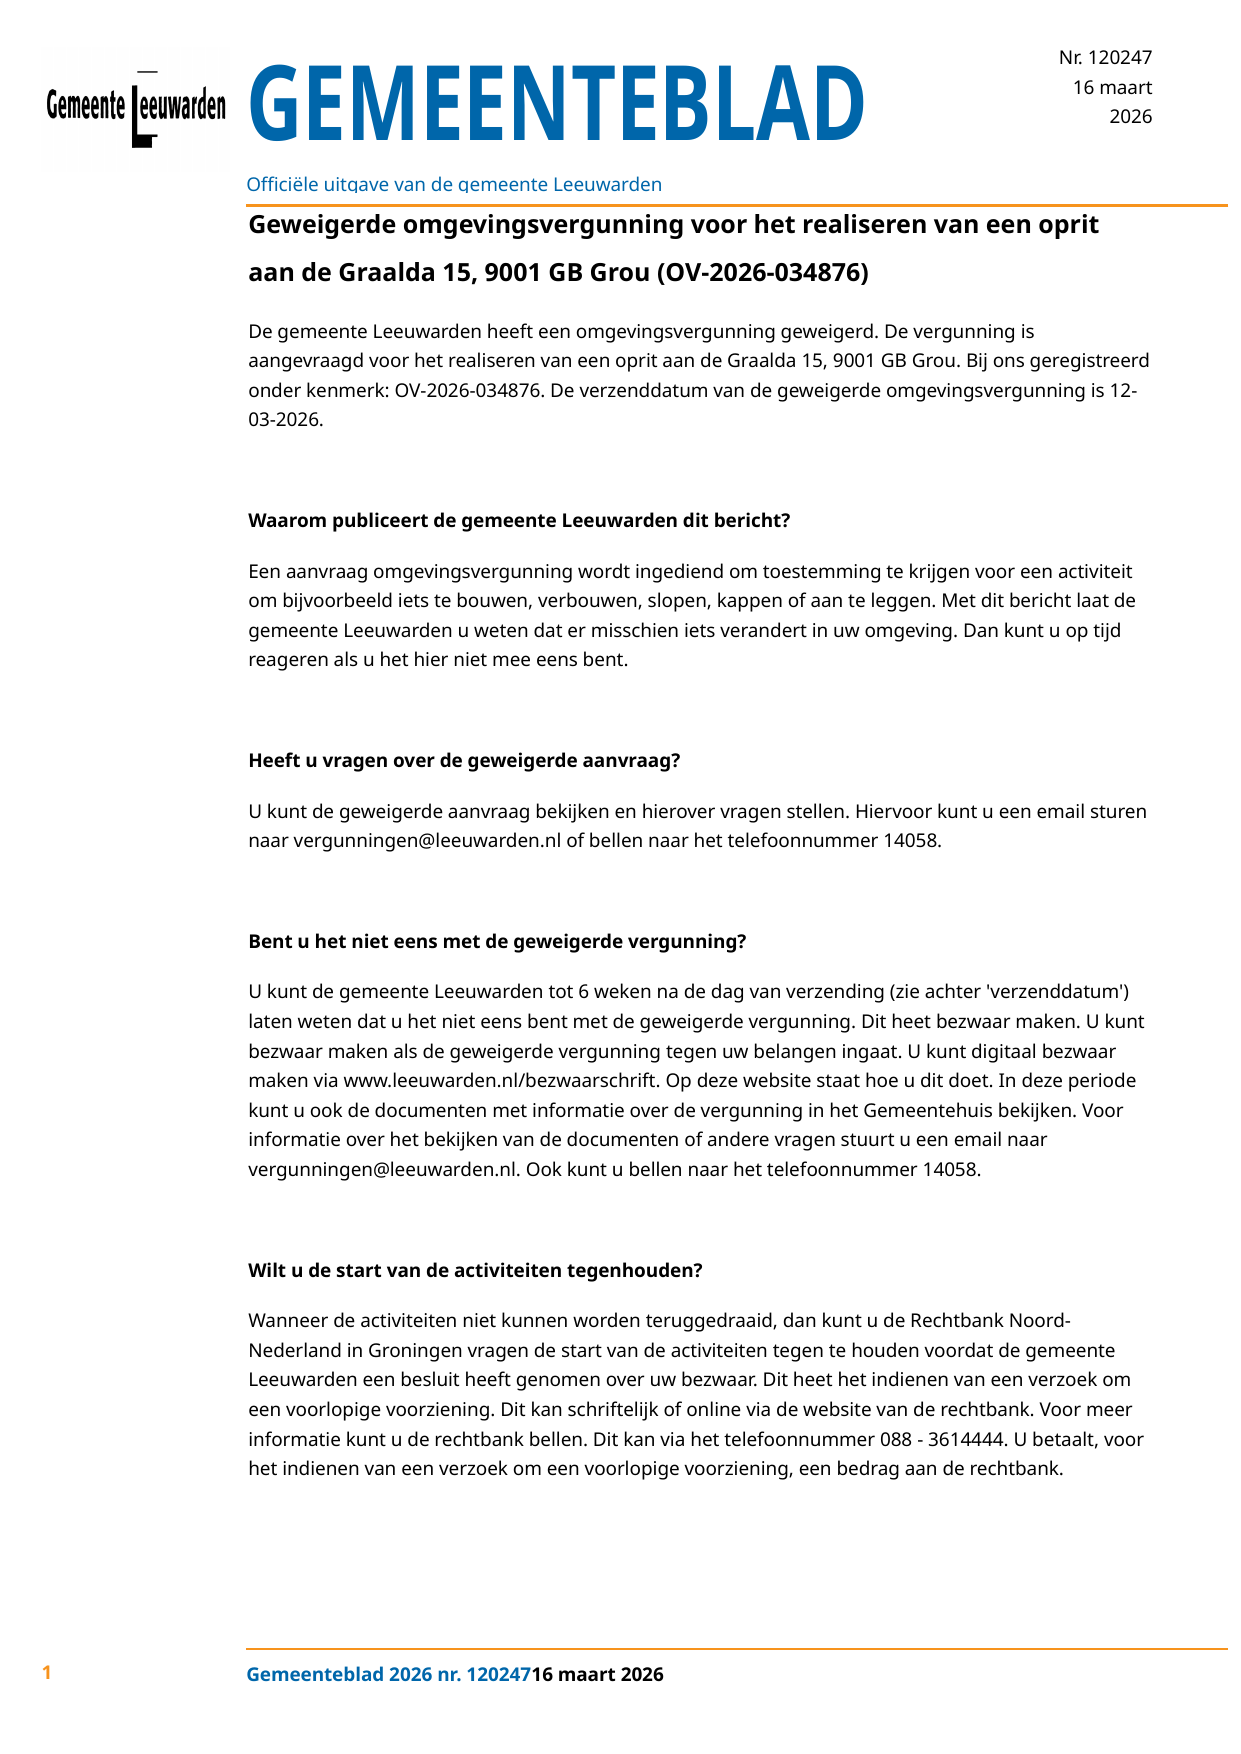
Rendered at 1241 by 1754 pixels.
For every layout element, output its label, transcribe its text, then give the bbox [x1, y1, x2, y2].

text Wanneer de activiteiten niet kunnen worden teruggedraaid, dan kunt u de Rechtbank Noord-Nederland in Groningen vragen de start van de activiteiten tegen te houden voordat de gemeente Leeuwarden een besluit heeft genomen over uw bezwaar. Dit heet het indienen van een verzoek om een voorlopige voorziening. Dit kan schriftelijk of online via de website van de rechtbank. Voor meer informatie kunt u de rechtbank bellen. Dit kan via het telefoonnummer 088 - 3614444. U betaalt, voor het indienen van een verzoek om een voorlopige voorziening, een bedrag aan de rechtbank. [248, 1307, 1152, 1481]
text Wilt u de start van de activiteiten tegenhouden? [248, 1257, 1152, 1283]
text U kunt de geweigerde aanvraag bekijken en hierover vragen stellen. Hiervoor kunt u een email sturen naar vergunningen@leeuwarden.nl of bellen naar het telefoonnummer 14058. [248, 798, 1152, 853]
text Een aanvraag omgevingsvergunning wordt ingediend om toestemming te krijgen voor een activiteit om bijvoorbeeld iets te bouwen, verbouwen, slopen, kappen of aan te leggen. Met dit bericht laat de gemeente Leeuwarden u weten dat er misschien iets verandert in uw omgeving. Dan kunt u op tijd reageren als u het hier niet mee eens bent. [248, 558, 1152, 672]
text Heeft u vragen over de geweigerde aanvraag? [248, 747, 1152, 773]
text Geweigerde omgevingsvergunning voor het realiseren van een oprit aan de Graalda 15, 9001 GB Grou (OV-2026-034876) [248, 207, 1152, 288]
picture [41, 47, 231, 172]
text U kunt de gemeente Leeuwarden tot 6 weken na de dag van verzending (zie achter 'verzenddatum') laten weten dat u het niet eens bent met de geweigerde vergunning. Dit heet bezwaar maken. U kunt bezwaar maken als de geweigerde vergunning tegen uw belangen ingaat. U kunt digitaal bezwaar maken via www.leeuwarden.nl/bezwaarschrift. Op deze website staat hoe u dit doet. In deze periode kunt u ook de documenten met informatie over de vergunning in het Gemeentehuis bekijken. Voor informatie over het bekijken van de documenten of andere vragen stuurt u een email naar vergunningen@leeuwarden.nl. Ook kunt u bellen naar het telefoonnummer 14058. [248, 979, 1152, 1182]
text De gemeente Leeuwarden heeft een omgevingsvergunning geweigerd. De vergunning is aangevraagd voor het realiseren van een oprit aan de Graalda 15, 9001 GB Grou. Bij ons geregistreerd onder kenmerk: OV-2026-034876. De verzenddatum van de geweigerde omgevingsvergunning is 12-03-2026. [248, 318, 1152, 432]
text Bent u het niet eens met de geweigerde vergunning? [248, 928, 1152, 954]
text Waarom publiceert de gemeente Leeuwarden dit bericht? [248, 507, 1152, 533]
